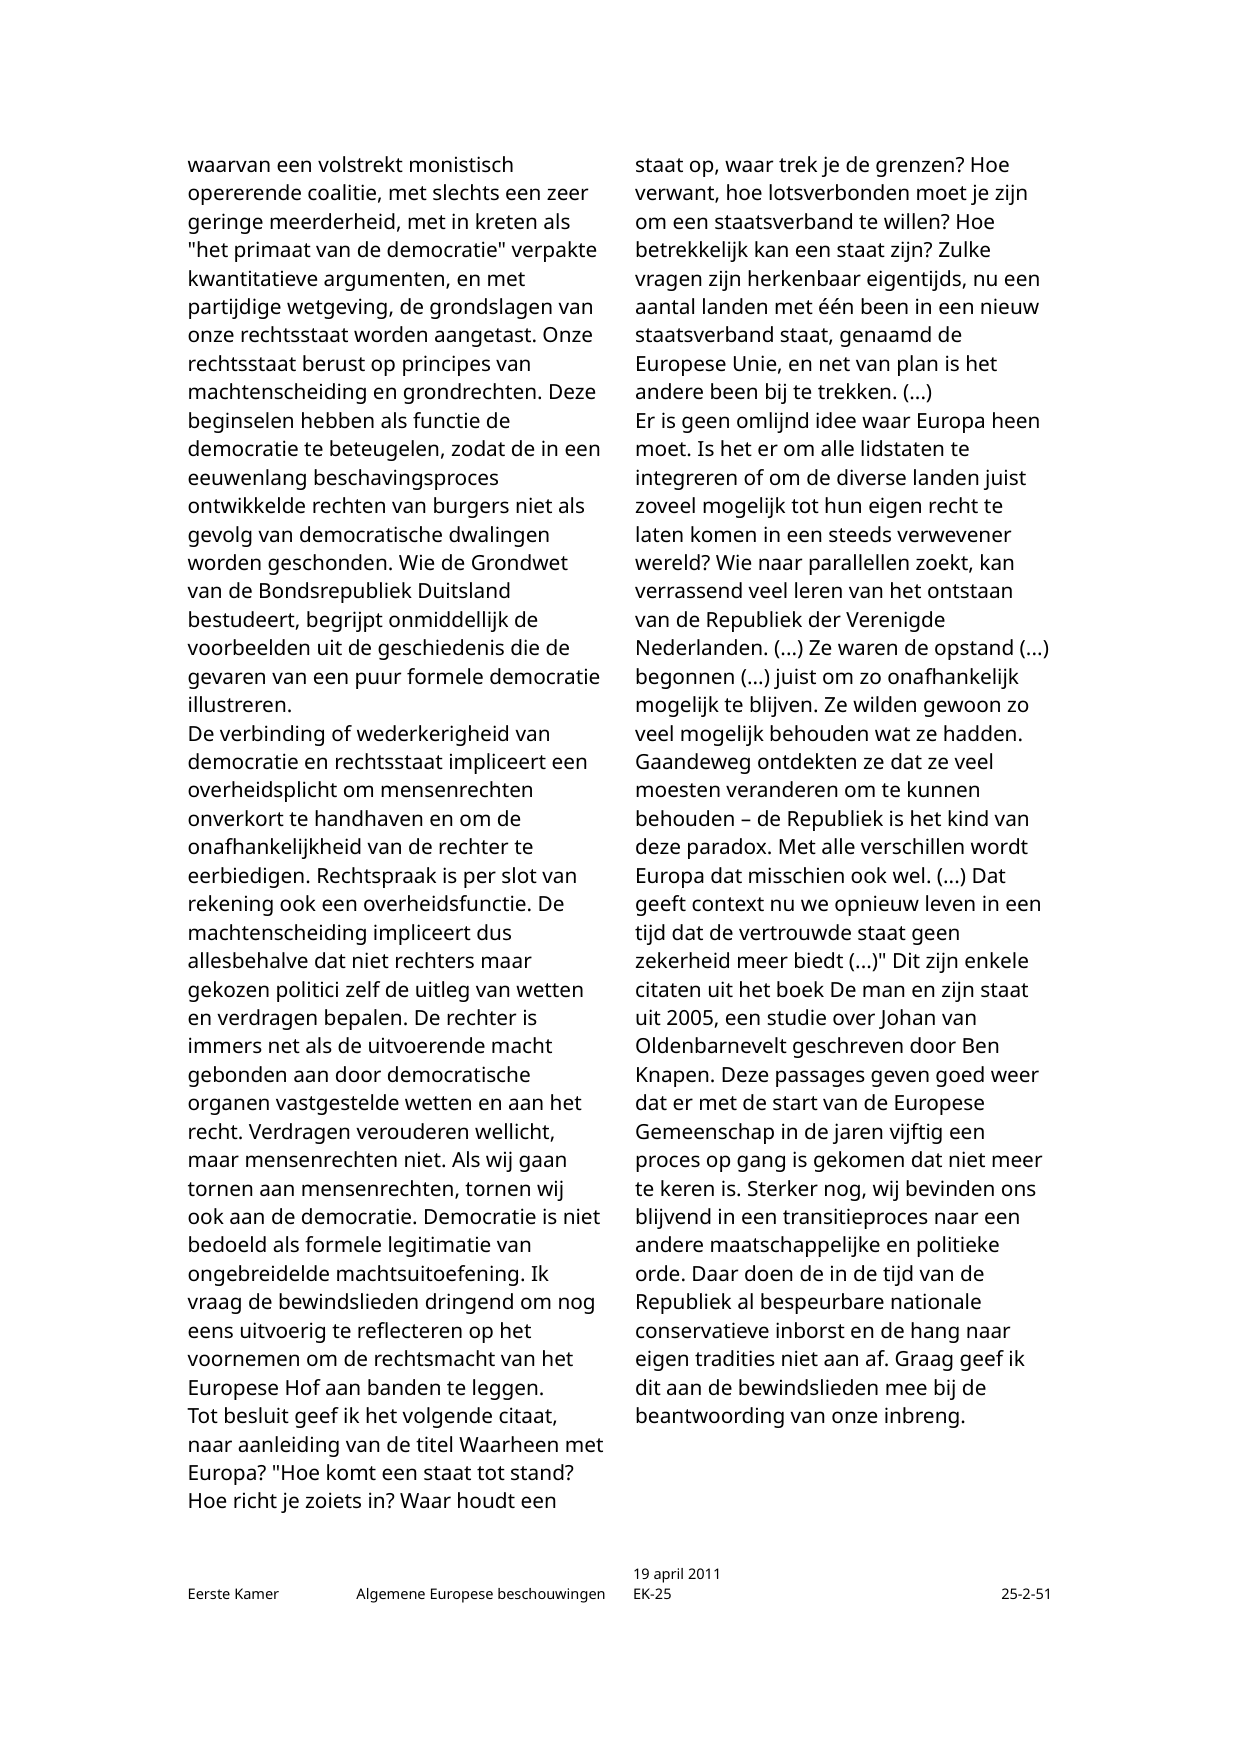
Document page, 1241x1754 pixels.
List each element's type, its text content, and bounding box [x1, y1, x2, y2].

text staat op, waar trek je de grenzen? Hoe verwant, hoe lotsverbonden moet je zijn om een staatsverband te willen? Hoe betrekkelijk kan een staat zijn? Zulke vragen zijn herkenbaar eigentijds, nu een aantal landen met één been in een nieuw staatsverband staat, genaamd de Europese Unie, en net van plan is het andere been bij te trekken. (...) [635, 150, 1053, 406]
text Tot besluit geef ik het volgende citaat, naar aanleiding van de titel Waarheen met Europa? "Hoe komt een staat tot stand? Hoe richt je zoiets in? Waar houdt een [187, 1401, 605, 1515]
text  [635, 1460, 1053, 1488]
text waarvan een volstrekt monistisch opererende coalitie, met slechts een zeer geringe meerderheid, met in kreten als "het primaat van de democratie" verpakte kwantitatieve argumenten, en met partijdige wetgeving, de grondslagen van onze rechtsstaat worden aangetast. Onze rechtsstaat berust op principes van machtenscheiding en grondrechten. Deze beginselen hebben als functie de democratie te beteugelen, zodat de in een eeuwenlang beschavingsproces ontwikkelde rechten van burgers niet als gevolg van democratische dwalingen worden geschonden. Wie de Grondwet van de Bondsrepubliek Duitsland bestudeert, begrijpt onmiddellijk de voorbeelden uit de geschiedenis die de gevaren van een puur formele democratie illustreren. [187, 150, 605, 719]
text De verbinding of wederkerigheid van democratie en rechtsstaat impliceert een overheidsplicht om mensenrechten onverkort te handhaven en om de onafhankelijkheid van de rechter te eerbiedigen. Rechtspraak is per slot van rekening ook een overheidsfunctie. De machtenscheiding impliceert dus allesbehalve dat niet rechters maar gekozen politici zelf de uitleg van wetten en verdragen bepalen. De rechter is immers net als de uitvoerende macht gebonden aan door democratische organen vastgestelde wetten en aan het recht. Verdragen verouderen wellicht, maar mensenrechten niet. Als wij gaan tornen aan mensenrechten, tornen wij ook aan de democratie. Democratie is niet bedoeld als formele legitimatie van ongebreidelde machtsuitoefening. Ik vraag de bewindslieden dringend om nog eens uitvoerig te reflecteren op het voornemen om de rechtsmacht van het Europese Hof aan banden te leggen. [187, 719, 605, 1401]
text Er is geen omlijnd idee waar Europa heen moet. Is het er om alle lidstaten te integreren of om de diverse landen juist zoveel mogelijk tot hun eigen recht te laten komen in een steeds verwevener wereld? Wie naar parallellen zoekt, kan verrassend veel leren van het ontstaan van de Republiek der Verenigde Nederlanden. (...) Ze waren de opstand (...) begonnen (...) juist om zo onafhankelijk mogelijk te blijven. Ze wilden gewoon zo veel mogelijk behouden wat ze hadden. Gaandeweg ontdekten ze dat ze veel moesten veranderen om te kunnen behouden – de Republiek is het kind van deze paradox. Met alle verschillen wordt Europa dat misschien ook wel. (...) Dat geeft context nu we opnieuw leven in een tijd dat de vertrouwde staat geen zekerheid meer biedt (...)" Dit zijn enkele citaten uit het boek De man en zijn staat uit 2005, een studie over Johan van Oldenbarnevelt geschreven door Ben Knapen. Deze passages geven goed weer dat er met de start van de Europese Gemeenschap in de jaren vijftig een proces op gang is gekomen dat niet meer te keren is. Sterker nog, wij bevinden ons blijvend in een transitieproces naar een andere maatschappelijke en politieke orde. Daar doen de in de tijd van de Republiek al bespeurbare nationale conservatieve inborst en de hang naar eigen tradities niet aan af. Graag geef ik dit aan de bewindslieden mee bij de beantwoording van onze inbreng. [635, 406, 1053, 1430]
